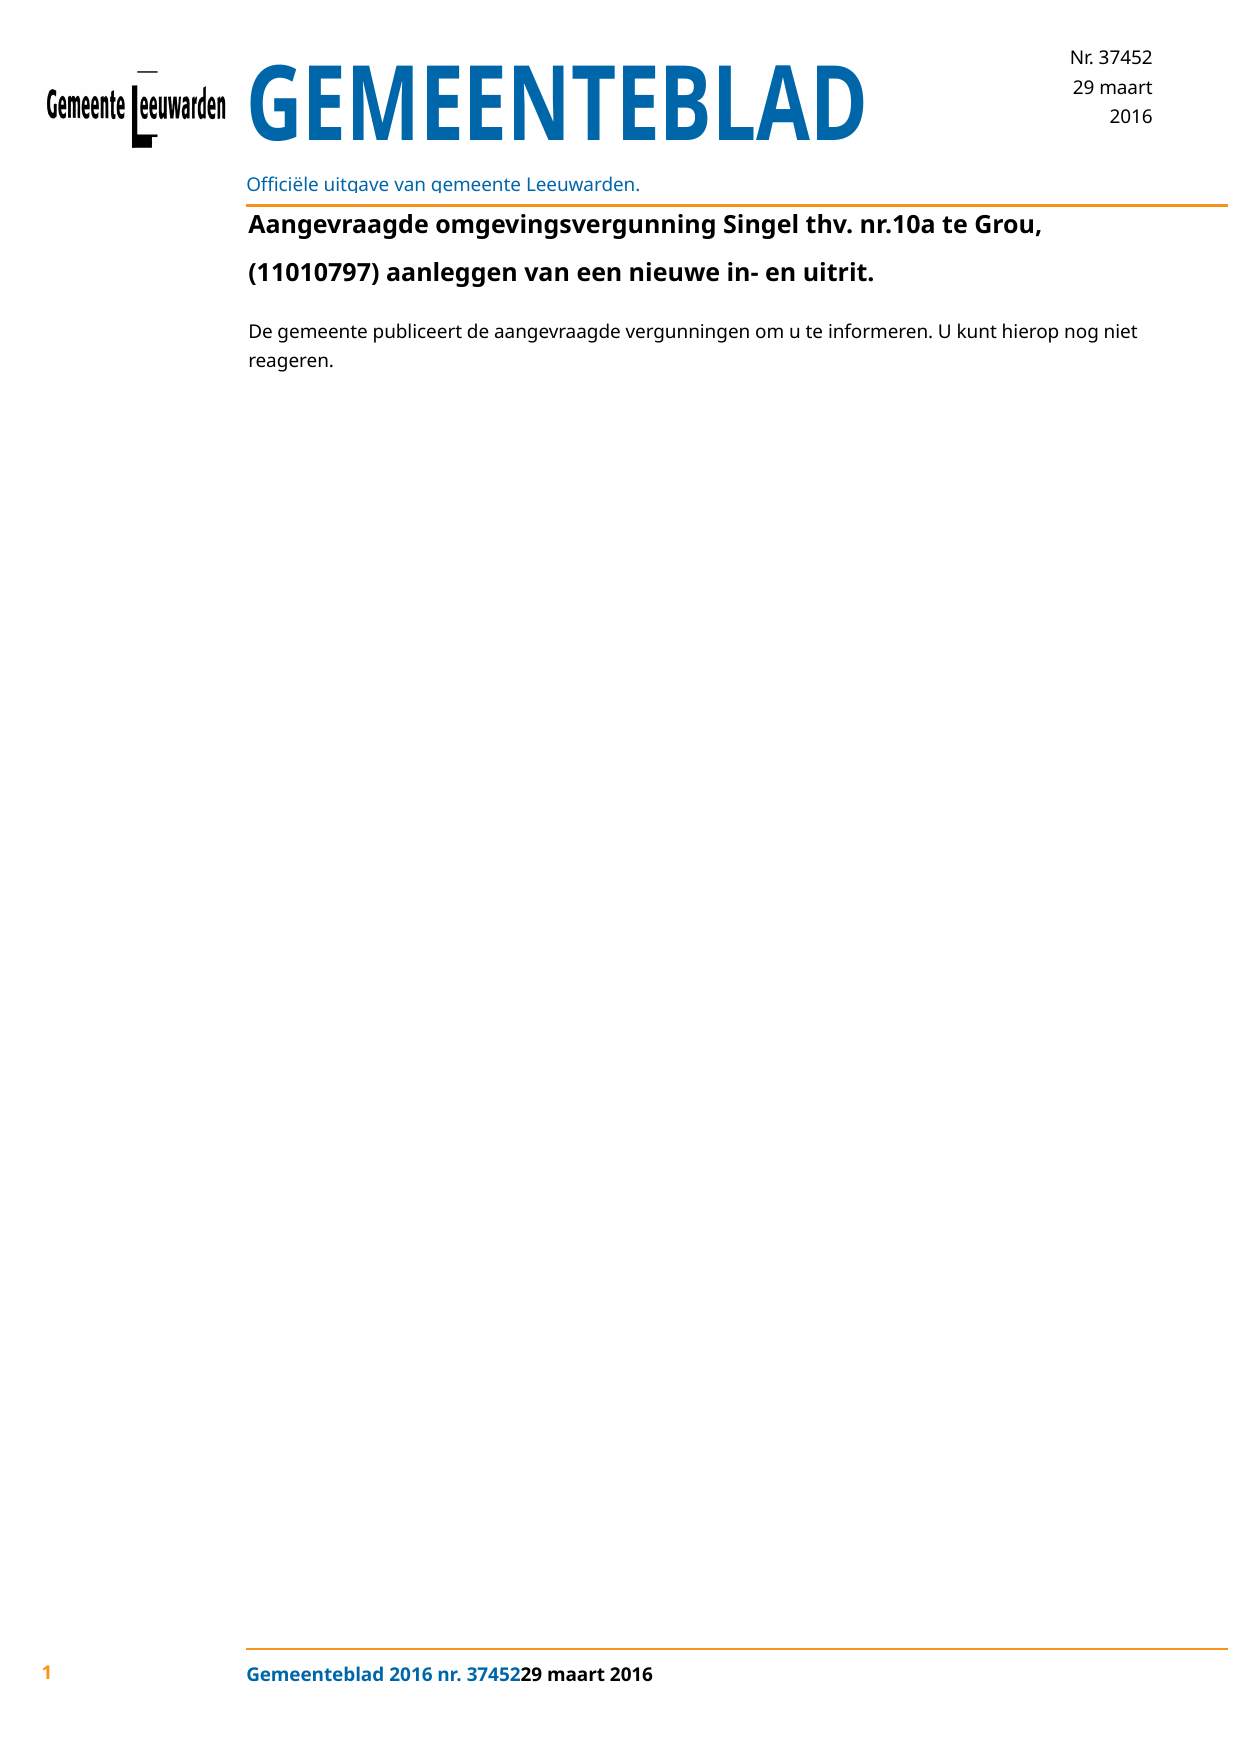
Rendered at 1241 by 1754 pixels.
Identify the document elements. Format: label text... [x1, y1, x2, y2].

text Aangevraagde omgevingsvergunning Singel thv. nr.10a te Grou, (11010797) aanleggen van een nieuwe in- en uitrit. [248, 207, 1152, 288]
text De gemeente publiceert de aangevraagde vergunningen om u te informeren. U kunt hierop nog niet reageren. [248, 318, 1152, 373]
picture [41, 47, 231, 172]
